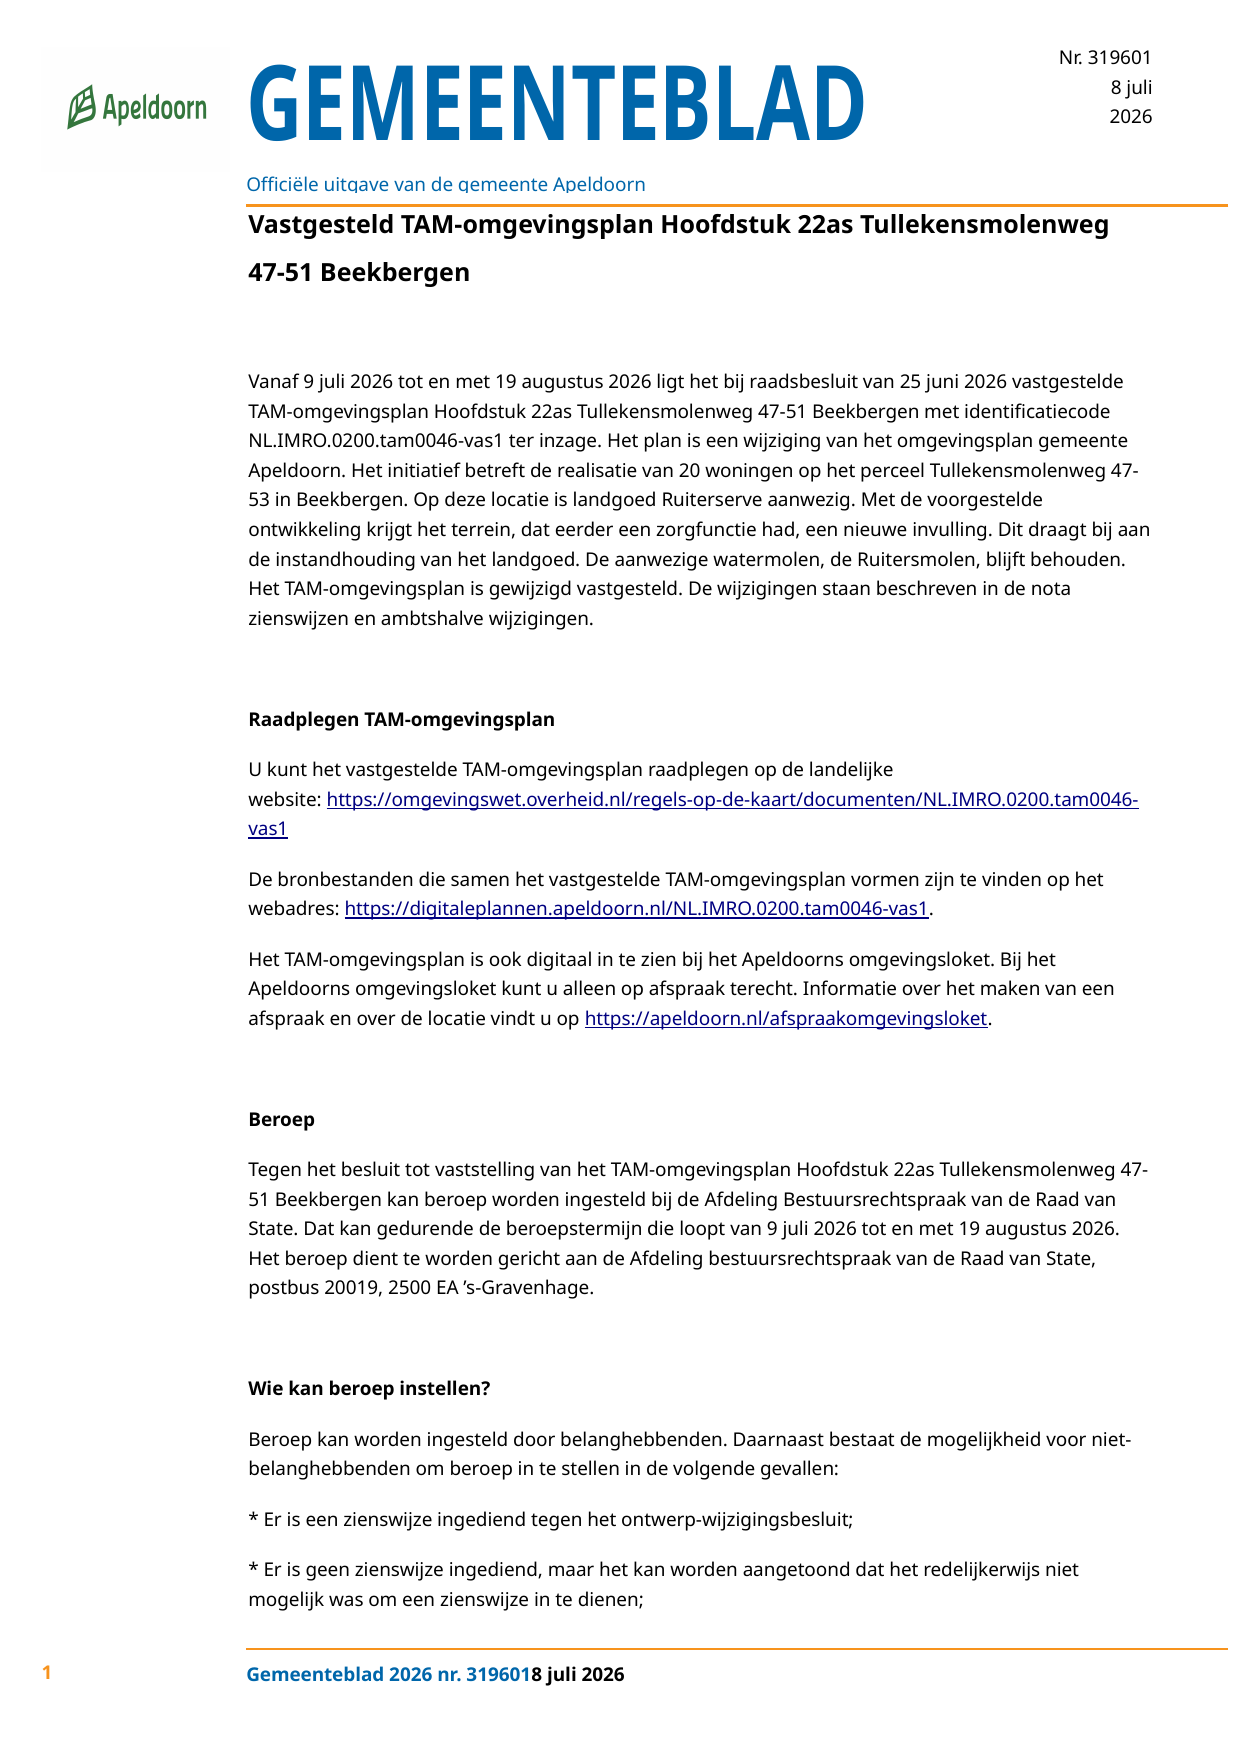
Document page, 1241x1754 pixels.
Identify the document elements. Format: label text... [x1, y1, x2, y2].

text U kunt het vastgestelde TAM-omgevingsplan raadplegen op de landelijke website: https://omgevingswet.overheid.nl/regels-op-de-kaart/documenten/NL.IMRO.0200.tam0046-vas1 [248, 756, 1152, 841]
text Beroep [248, 1106, 1152, 1132]
text De bronbestanden die samen het vastgestelde TAM-omgevingsplan vormen zijn te vinden op het webadres: https://digitaleplannen.apeldoorn.nl/NL.IMRO.0200.tam0046-vas1. [248, 866, 1152, 921]
text Het TAM-omgevingsplan is ook digitaal in te zien bij het Apeldoorns omgevingsloket. Bij het Apeldoorns omgevingsloket kunt u alleen op afspraak terecht. Informatie over het maken van een afspraak en over de locatie vindt u op https://apeldoorn.nl/afspraakomgevingsloket. [248, 946, 1152, 1031]
text * Er is geen zienswijze ingediend, maar het kan worden aangetoond dat het redelijkerwijs niet mogelijk was om een zienswijze in te dienen; [248, 1556, 1152, 1612]
picture [41, 47, 231, 172]
text Vastgesteld TAM-omgevingsplan Hoofdstuk 22as Tullekensmolenweg 47-51 Beekbergen [248, 207, 1152, 288]
text Beroep kan worden ingesteld door belanghebbenden. Daarnaast bestaat de mogelijkheid voor niet-belanghebbenden om beroep in te stellen in de volgende gevallen: [248, 1426, 1152, 1481]
text Wie kan beroep instellen? [248, 1375, 1152, 1401]
text Vanaf 9 juli 2026 tot en met 19 augustus 2026 ligt het bij raadsbesluit van 25 juni 2026 vastgestelde TAM-omgevingsplan Hoofdstuk 22as Tullekensmolenweg 47-51 Beekbergen met identificatiecode NL.IMRO.0200.tam0046-vas1 ter inzage. Het plan is een wijziging van het omgevingsplan gemeente Apeldoorn. Het initiatief betreft de realisatie van 20 woningen op het perceel Tullekensmolenweg 47-53 in Beekbergen. Op deze locatie is landgoed Ruiterserve aanwezig. Met de voorgestelde ontwikkeling krijgt het terrein, dat eerder een zorgfunctie had, een nieuwe invulling. Dit draagt bij aan de instandhouding van het landgoed. De aanwezige watermolen, de Ruitersmolen, blijft behouden. Het TAM-omgevingsplan is gewijzigd vastgesteld. De wijzigingen staan beschreven in de nota zienswijzen en ambtshalve wijzigingen. [248, 368, 1152, 631]
text * Er is een zienswijze ingediend tegen het ontwerp-wijzigingsbesluit; [248, 1506, 1152, 1532]
text Tegen het besluit tot vaststelling van het TAM-omgevingsplan Hoofdstuk 22as Tullekensmolenweg 47-51 Beekbergen kan beroep worden ingesteld bij de Afdeling Bestuursrechtspraak van de Raad van State. Dat kan gedurende de beroepstermijn die loopt van 9 juli 2026 tot en met 19 augustus 2026. Het beroep dient te worden gericht aan de Afdeling bestuursrechtspraak van de Raad van State, postbus 20019, 2500 EA ’s-Gravenhage. [248, 1156, 1152, 1300]
text Raadplegen TAM-omgevingsplan [248, 706, 1152, 732]
